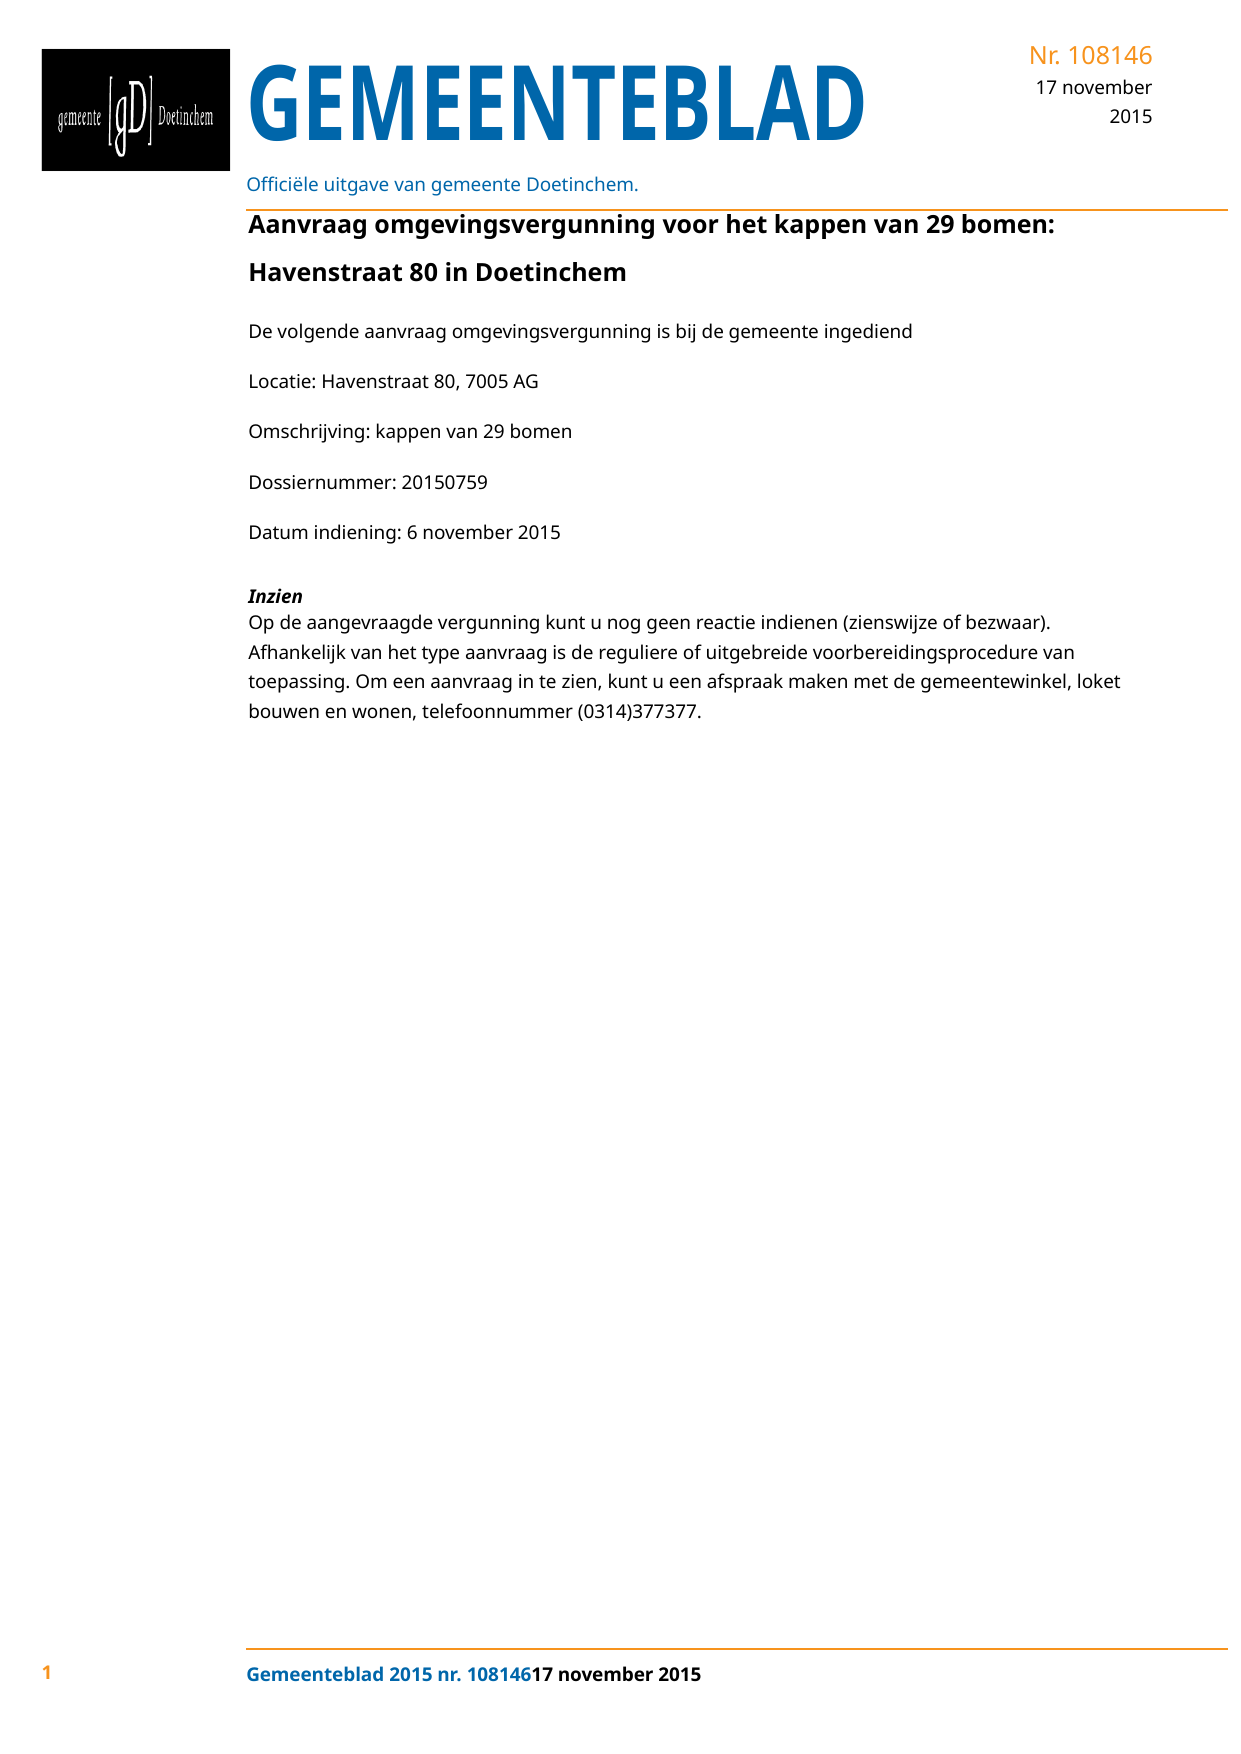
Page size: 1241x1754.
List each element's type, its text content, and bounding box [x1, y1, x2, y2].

text Locatie: Havenstraat 80, 7005 AG [248, 368, 1152, 394]
text Op de aangevraagde vergunning kunt u nog geen reactie indienen (zienswijze of bezwaar). Afhankelijk van het type aanvraag is de reguliere of uitgebreide voorbereidingsprocedure van toepassing. Om een aanvraag in te zien, kunt u een afspraak maken met de gemeentewinkel, loket bouwen en wonen, telefoonnummer (0314)377377. [248, 609, 1152, 724]
text De volgende aanvraag omgevingsvergunning is bij de gemeente ingediend [248, 318, 1152, 344]
text Omschrijving: kappen van 29 bomen [248, 419, 1152, 444]
text Datum indiening: 6 november 2015 [248, 519, 1152, 545]
picture [41, 47, 231, 172]
text Inzien [248, 583, 1152, 609]
text Aanvraag omgevingsvergunning voor het kappen van 29 bomen: Havenstraat 80 in Doetinchem [248, 211, 1152, 288]
text Dossiernummer: 20150759 [248, 469, 1152, 495]
